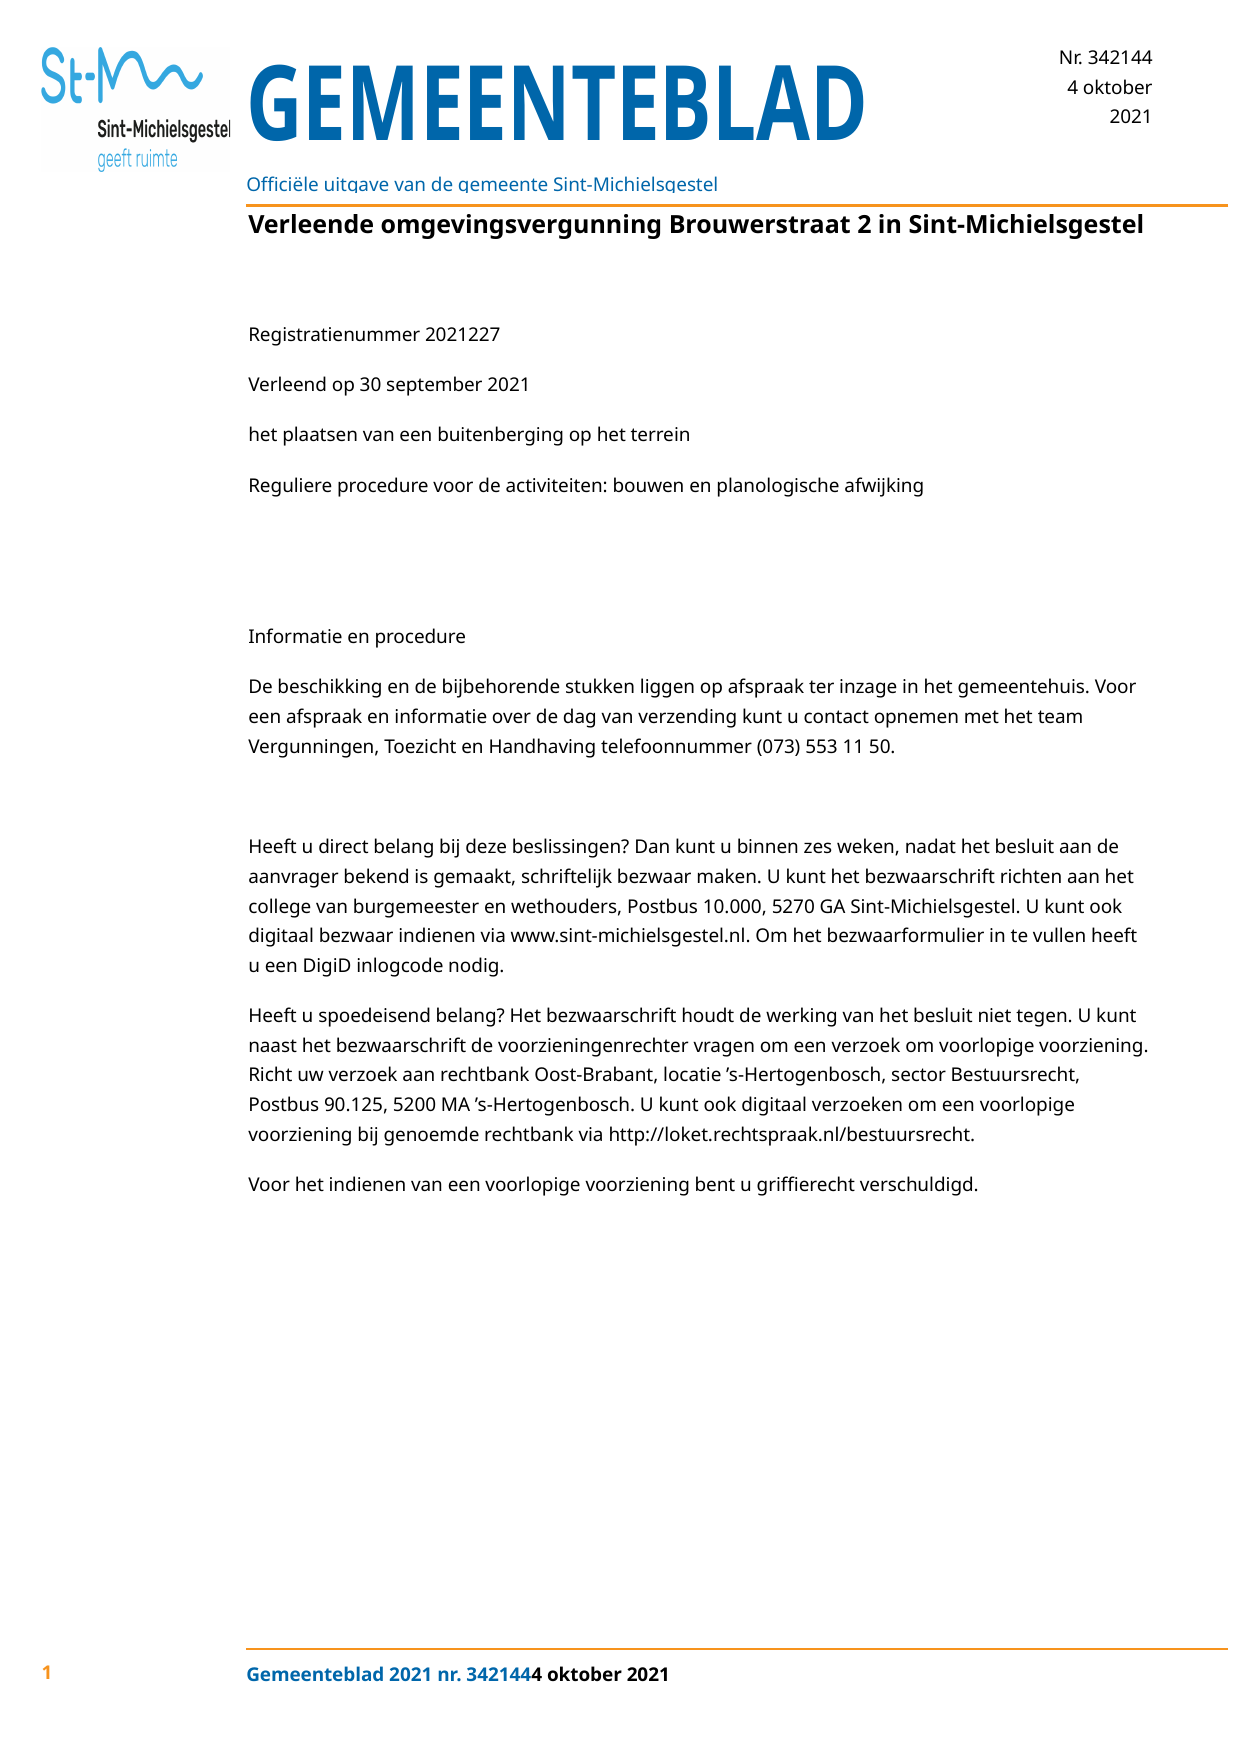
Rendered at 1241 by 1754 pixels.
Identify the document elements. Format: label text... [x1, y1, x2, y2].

text Heeft u direct belang bij deze beslissingen? Dan kunt u binnen zes weken, nadat het besluit aan de aanvrager bekend is gemaakt, schriftelijk bezwaar maken. U kunt het bezwaarschrift richten aan het college van burgemeester en wethouders, Postbus 10.000, 5270 GA Sint-Michielsgestel. U kunt ook digitaal bezwaar indienen via www.sint-michielsgestel.nl. Om het bezwaarformulier in te vullen heeft u een DigiD inlogcode nodig. [248, 834, 1152, 978]
text De beschikking en de bijbehorende stukken liggen op afspraak ter inzage in het gemeentehuis. Voor een afspraak en informatie over de dag van verzending kunt u contact opnemen met het team Vergunningen, Toezicht en Handhaving telefoonnummer (073) 553 11 50. [248, 674, 1152, 758]
text Heeft u spoedeisend belang? Het bezwaarschrift houdt de werking van het besluit niet tegen. U kunt naast het bezwaarschrift de voorzieningenrechter vragen om een verzoek om voorlopige voorziening. Richt uw verzoek aan rechtbank Oost-Brabant, locatie ’s-Hertogenbosch, sector Bestuursrecht, Postbus 90.125, 5200 MA ’s-Hertogenbosch. U kunt ook digitaal verzoeken om een voorlopige voorziening bij genoemde rechtbank via http://loket.rechtspraak.nl/bestuursrecht. [248, 1002, 1152, 1146]
text het plaatsen van een buitenberging op het terrein [248, 422, 1152, 447]
text Voor het indienen van een voorlopige voorziening bent u griffierecht verschuldigd. [248, 1171, 1152, 1197]
text Verleend op 30 september 2021 [248, 371, 1152, 397]
text Verleende omgevingsvergunning Brouwerstraat 2 in Sint-Michielsgestel [248, 207, 1152, 241]
text Registratienummer 2021227 [248, 321, 1152, 346]
text Informatie en procedure [248, 623, 1152, 649]
text Reguliere procedure voor de activiteiten: bouwen en planologische afwijking [248, 472, 1152, 498]
picture [41, 47, 231, 172]
